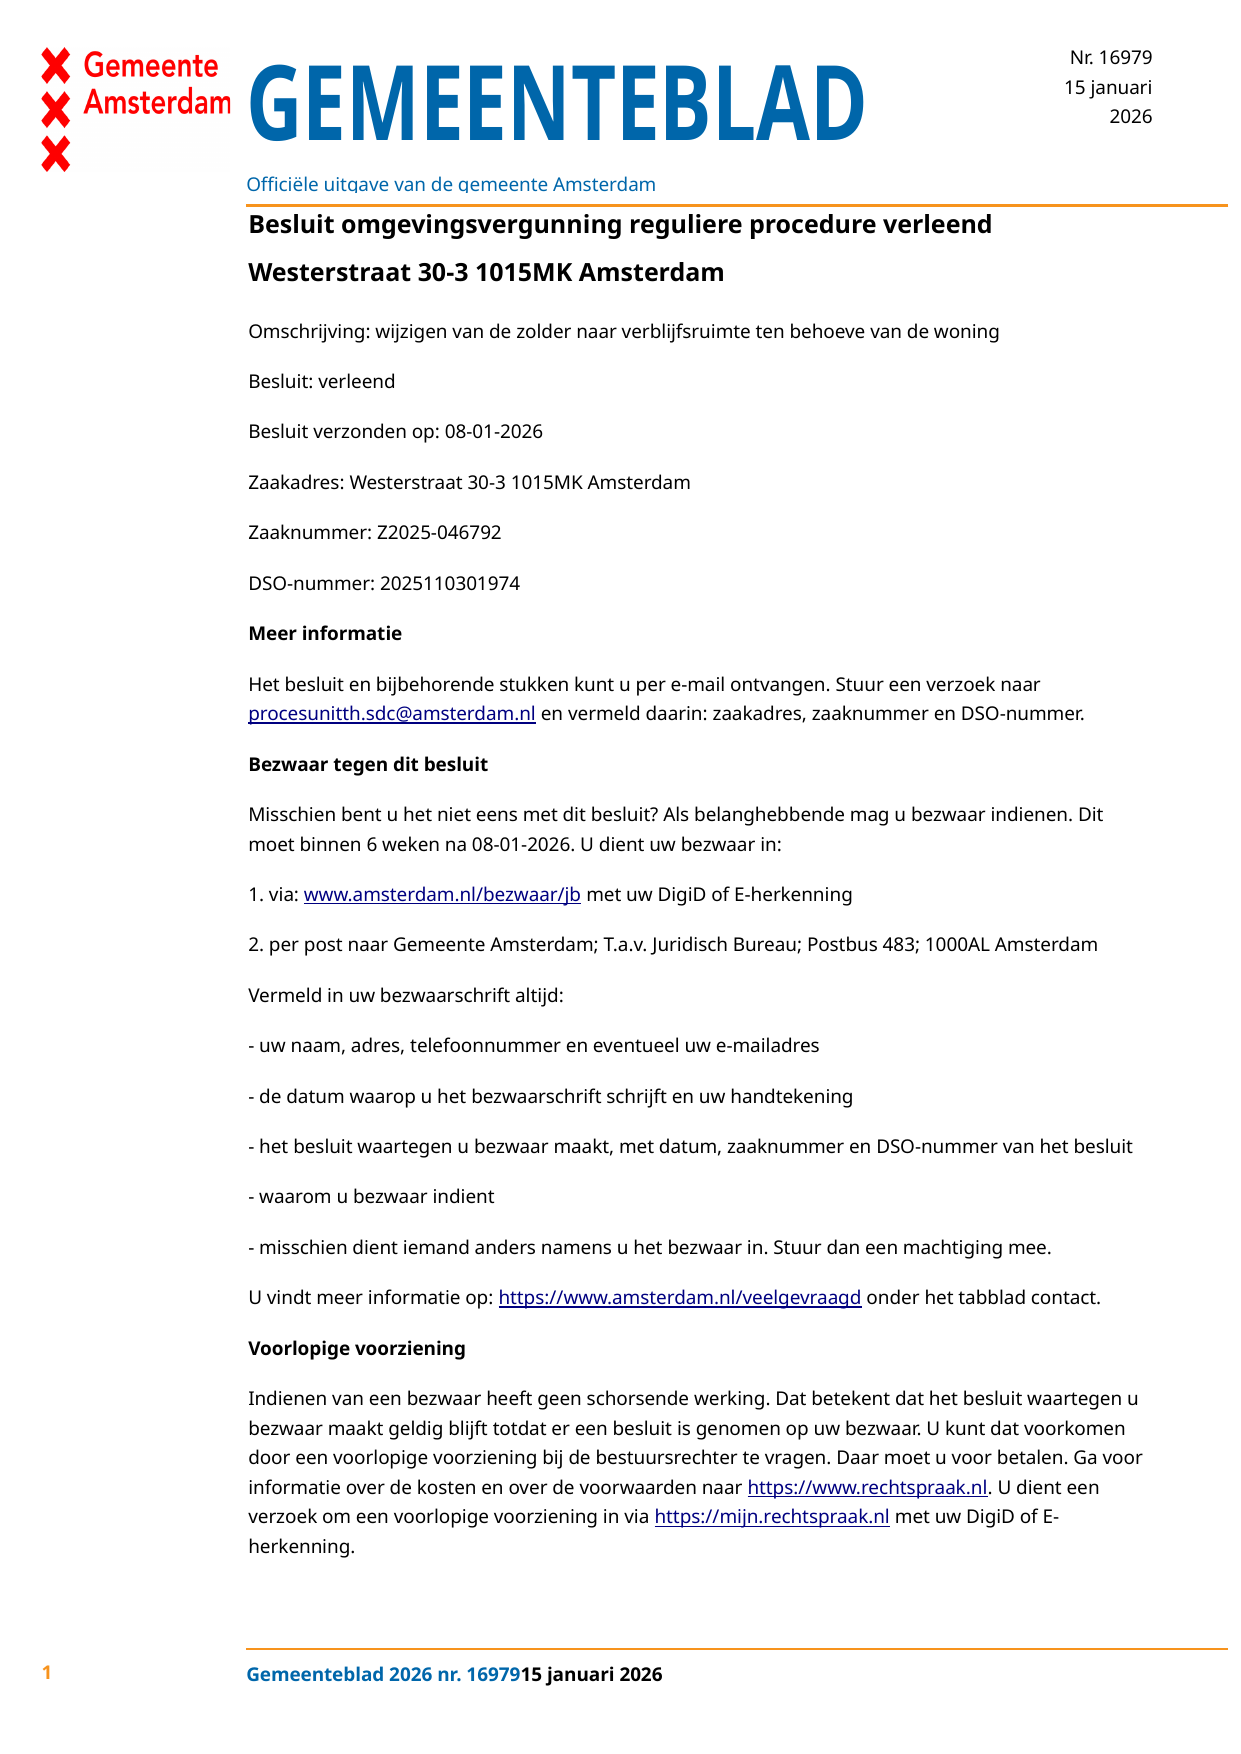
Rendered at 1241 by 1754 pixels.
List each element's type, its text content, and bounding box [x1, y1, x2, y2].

text U vindt meer informatie op: https://www.amsterdam.nl/veelgevraagd onder het tabblad contact. [248, 1284, 1152, 1310]
text Bezwaar tegen dit besluit [248, 751, 1152, 777]
picture [41, 47, 231, 172]
text - het besluit waartegen u bezwaar maakt, met datum, zaaknummer en DSO-nummer van het besluit [248, 1133, 1152, 1159]
text - uw naam, adres, telefoonnummer en eventueel uw e-mailadres [248, 1032, 1152, 1058]
text Besluit: verleend [248, 368, 1152, 394]
text Meer informatie [248, 620, 1152, 646]
text - misschien dient iemand anders namens u het bezwaar in. Stuur dan een machtiging mee. [248, 1234, 1152, 1260]
text Omschrijving: wijzigen van de zolder naar verblijfsruimte ten behoeve van de woning [248, 318, 1152, 344]
text - waarom u bezwaar indient [248, 1184, 1152, 1209]
text 2. per post naar Gemeente Amsterdam; T.a.v. Juridisch Bureau; Postbus 483; 1000AL Amsterdam [248, 932, 1152, 957]
text Het besluit en bijbehorende stukken kunt u per e-mail ontvangen. Stuur een verzoek naar procesunitth.sdc@amsterdam.nl en vermeld daarin: zaakadres, zaaknummer en DSO-nummer. [248, 671, 1152, 726]
text Vermeld in uw bezwaarschrift altijd: [248, 982, 1152, 1008]
text Besluit verzonden op: 08-01-2026 [248, 419, 1152, 444]
text - de datum waarop u het bezwaarschrift schrijft en uw handtekening [248, 1083, 1152, 1109]
text Besluit omgevingsvergunning reguliere procedure verleend Westerstraat 30-3 1015MK Amsterdam [248, 207, 1152, 288]
text Misschien bent u het niet eens met dit besluit? Als belanghebbende mag u bezwaar indienen. Dit moet binnen 6 weken na 08-01-2026. U dient uw bezwaar in: [248, 801, 1152, 857]
text Indienen van een bezwaar heeft geen schorsende werking. Dat betekent dat het besluit waartegen u bezwaar maakt geldig blijft totdat er een besluit is genomen op uw bezwaar. U kunt dat voorkomen door een voorlopige voorziening bij de bestuursrechter te vragen. Daar moet u voor betalen. Ga voor informatie over de kosten en over de voorwaarden naar https://www.rechtspraak.nl. U dient een verzoek om een voorlopige voorziening in via https://mijn.rechtspraak.nl met uw DigiD of E-herkenning. [248, 1385, 1152, 1559]
text Zaakadres: Westerstraat 30-3 1015MK Amsterdam [248, 469, 1152, 495]
text 1. via: www.amsterdam.nl/bezwaar/jb met uw DigiD of E-herkenning [248, 881, 1152, 907]
text Voorlopige voorziening [248, 1335, 1152, 1361]
text Zaaknummer: Z2025-046792 [248, 519, 1152, 545]
text DSO-nummer: 2025110301974 [248, 570, 1152, 596]
